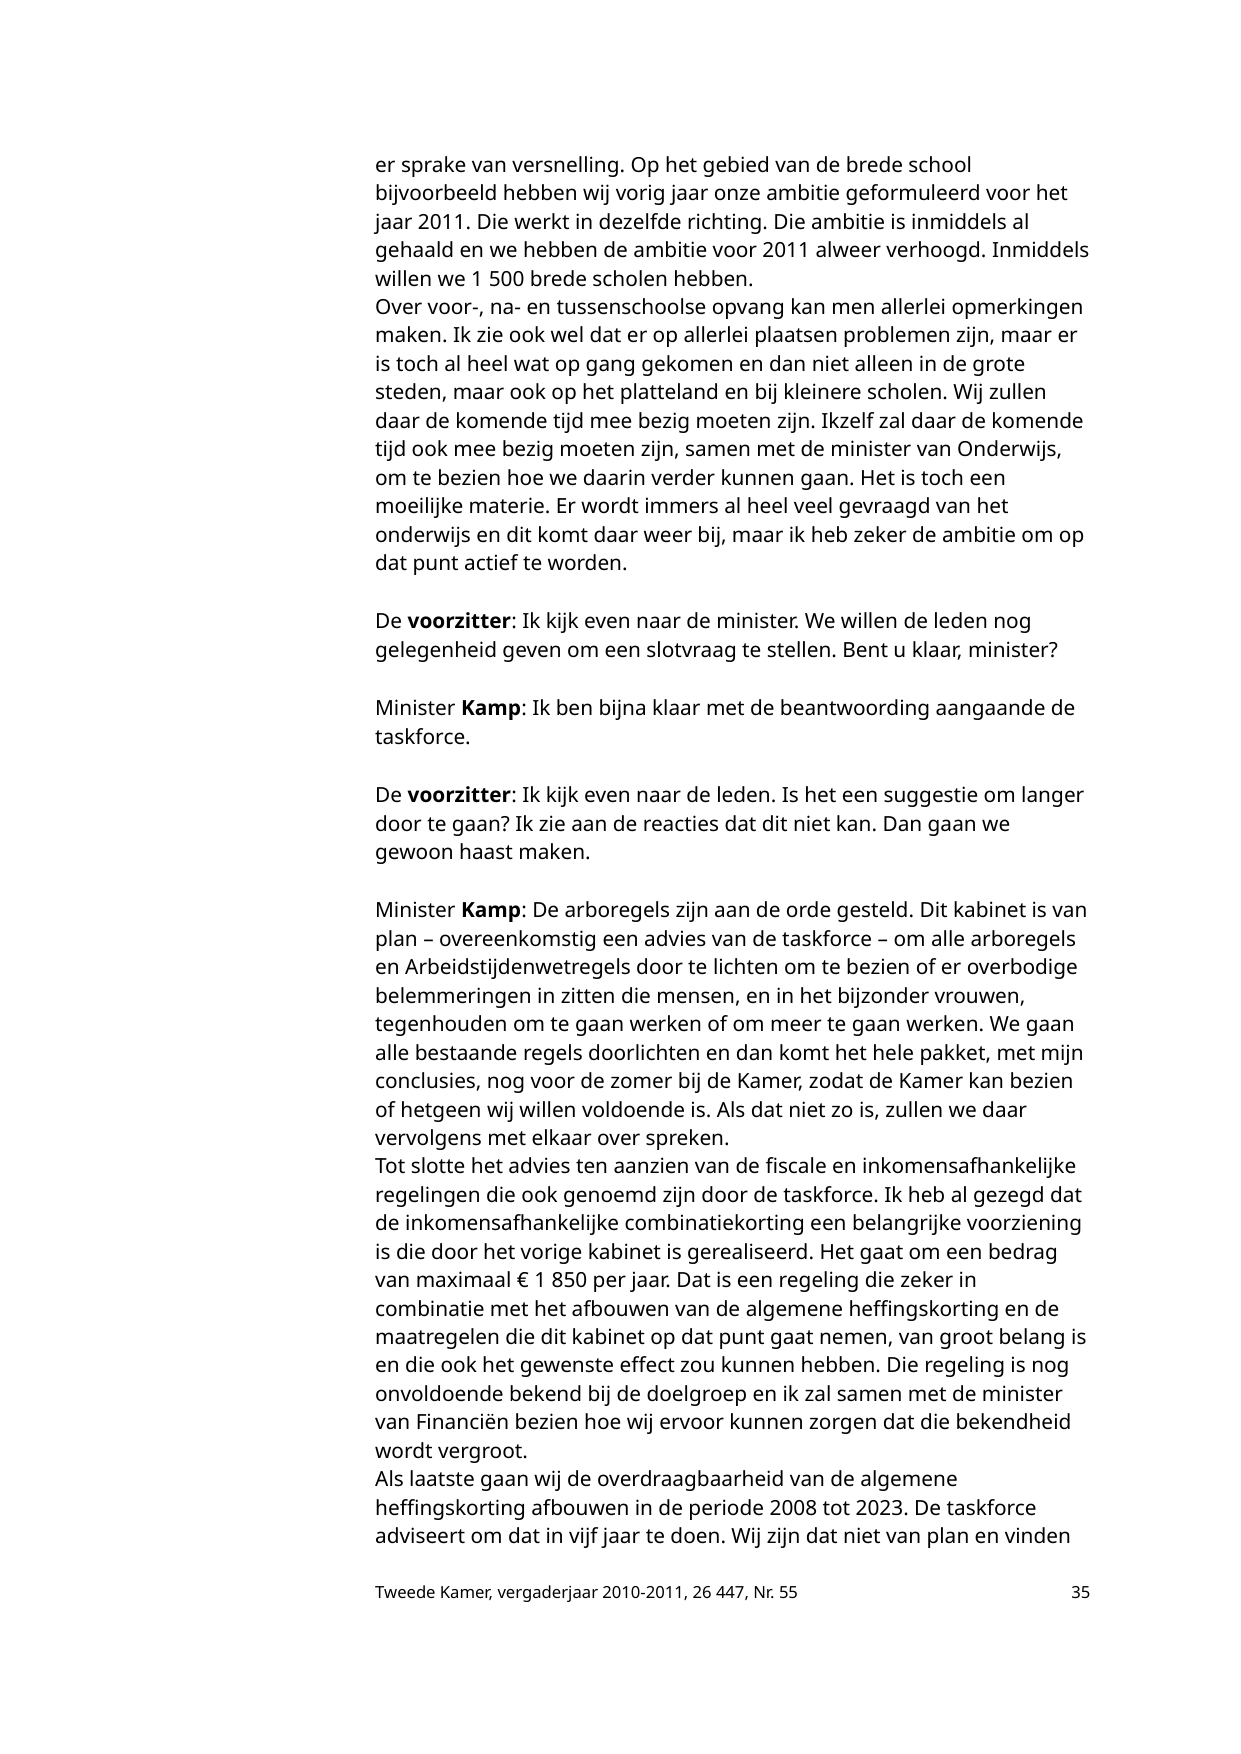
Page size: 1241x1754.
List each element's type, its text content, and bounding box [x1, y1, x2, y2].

text Minister Kamp: De arboregels zijn aan de orde gesteld. Dit kabinet is van plan – overeenkomstig een advies van de taskforce – om alle arboregels en Arbeidstijdenwetregels door te lichten om te bezien of er overbodige belemmeringen in zitten die mensen, en in het bijzonder vrouwen, tegenhouden om te gaan werken of om meer te gaan werken. We gaan alle bestaande regels doorlichten en dan komt het hele pakket, met mijn conclusies, nog voor de zomer bij de Kamer, zodat de Kamer kan bezien of hetgeen wij willen voldoende is. Als dat niet zo is, zullen we daar vervolgens met elkaar over spreken. [375, 896, 1090, 1152]
text De voorzitter: Ik kijk even naar de minister. We willen de leden nog gelegenheid geven om een slotvraag te stellen. Bent u klaar, minister? [375, 607, 1090, 663]
text Als laatste gaan wij de overdraagbaarheid van de algemene heffingskorting afbouwen in de periode 2008 tot 2023. De taskforce adviseert om dat in vijf jaar te doen. Wij zijn dat niet van plan en vinden [375, 1464, 1090, 1550]
text De voorzitter: Ik kijk even naar de leden. Is het een suggestie om langer door te gaan? Ik zie aan de reacties dat dit niet kan. Dan gaan we gewoon haast maken. [375, 780, 1090, 866]
text er sprake van versnelling. Op het gebied van de brede school bijvoorbeeld hebben wij vorig jaar onze ambitie geformuleerd voor het jaar 2011. Die werkt in dezelfde richting. Die ambitie is inmiddels al gehaald en we hebben de ambitie voor 2011 alweer verhoogd. Inmiddels willen we 1 500 brede scholen hebben. [375, 150, 1090, 292]
text Over voor-, na- en tussenschoolse opvang kan men allerlei opmerkingen maken. Ik zie ook wel dat er op allerlei plaatsen problemen zijn, maar er is toch al heel wat op gang gekomen en dan niet alleen in de grote steden, maar ook op het platteland en bij kleinere scholen. Wij zullen daar de komende tijd mee bezig moeten zijn. Ikzelf zal daar de komende tijd ook mee bezig moeten zijn, samen met de minister van Onderwijs, om te bezien hoe we daarin verder kunnen gaan. Het is toch een moeilijke materie. Er wordt immers al heel veel gevraagd van het onderwijs en dit komt daar weer bij, maar ik heb zeker de ambitie om op dat punt actief te worden. [375, 292, 1090, 577]
text Tot slotte het advies ten aanzien van de fiscale en inkomensafhankelijke regelingen die ook genoemd zijn door de taskforce. Ik heb al gezegd dat de inkomensafhankelijke combinatiekorting een belangrijke voorziening is die door het vorige kabinet is gerealiseerd. Het gaat om een bedrag van maximaal € 1 850 per jaar. Dat is een regeling die zeker in combinatie met het afbouwen van de algemene heffingskorting en de maatregelen die dit kabinet op dat punt gaat nemen, van groot belang is en die ook het gewenste effect zou kunnen hebben. Die regeling is nog onvoldoende bekend bij de doelgroep en ik zal samen met de minister van Financiën bezien hoe wij ervoor kunnen zorgen dat die bekendheid wordt vergroot. [375, 1152, 1090, 1464]
text Minister Kamp: Ik ben bijna klaar met de beantwoording aangaande de taskforce. [375, 693, 1090, 750]
